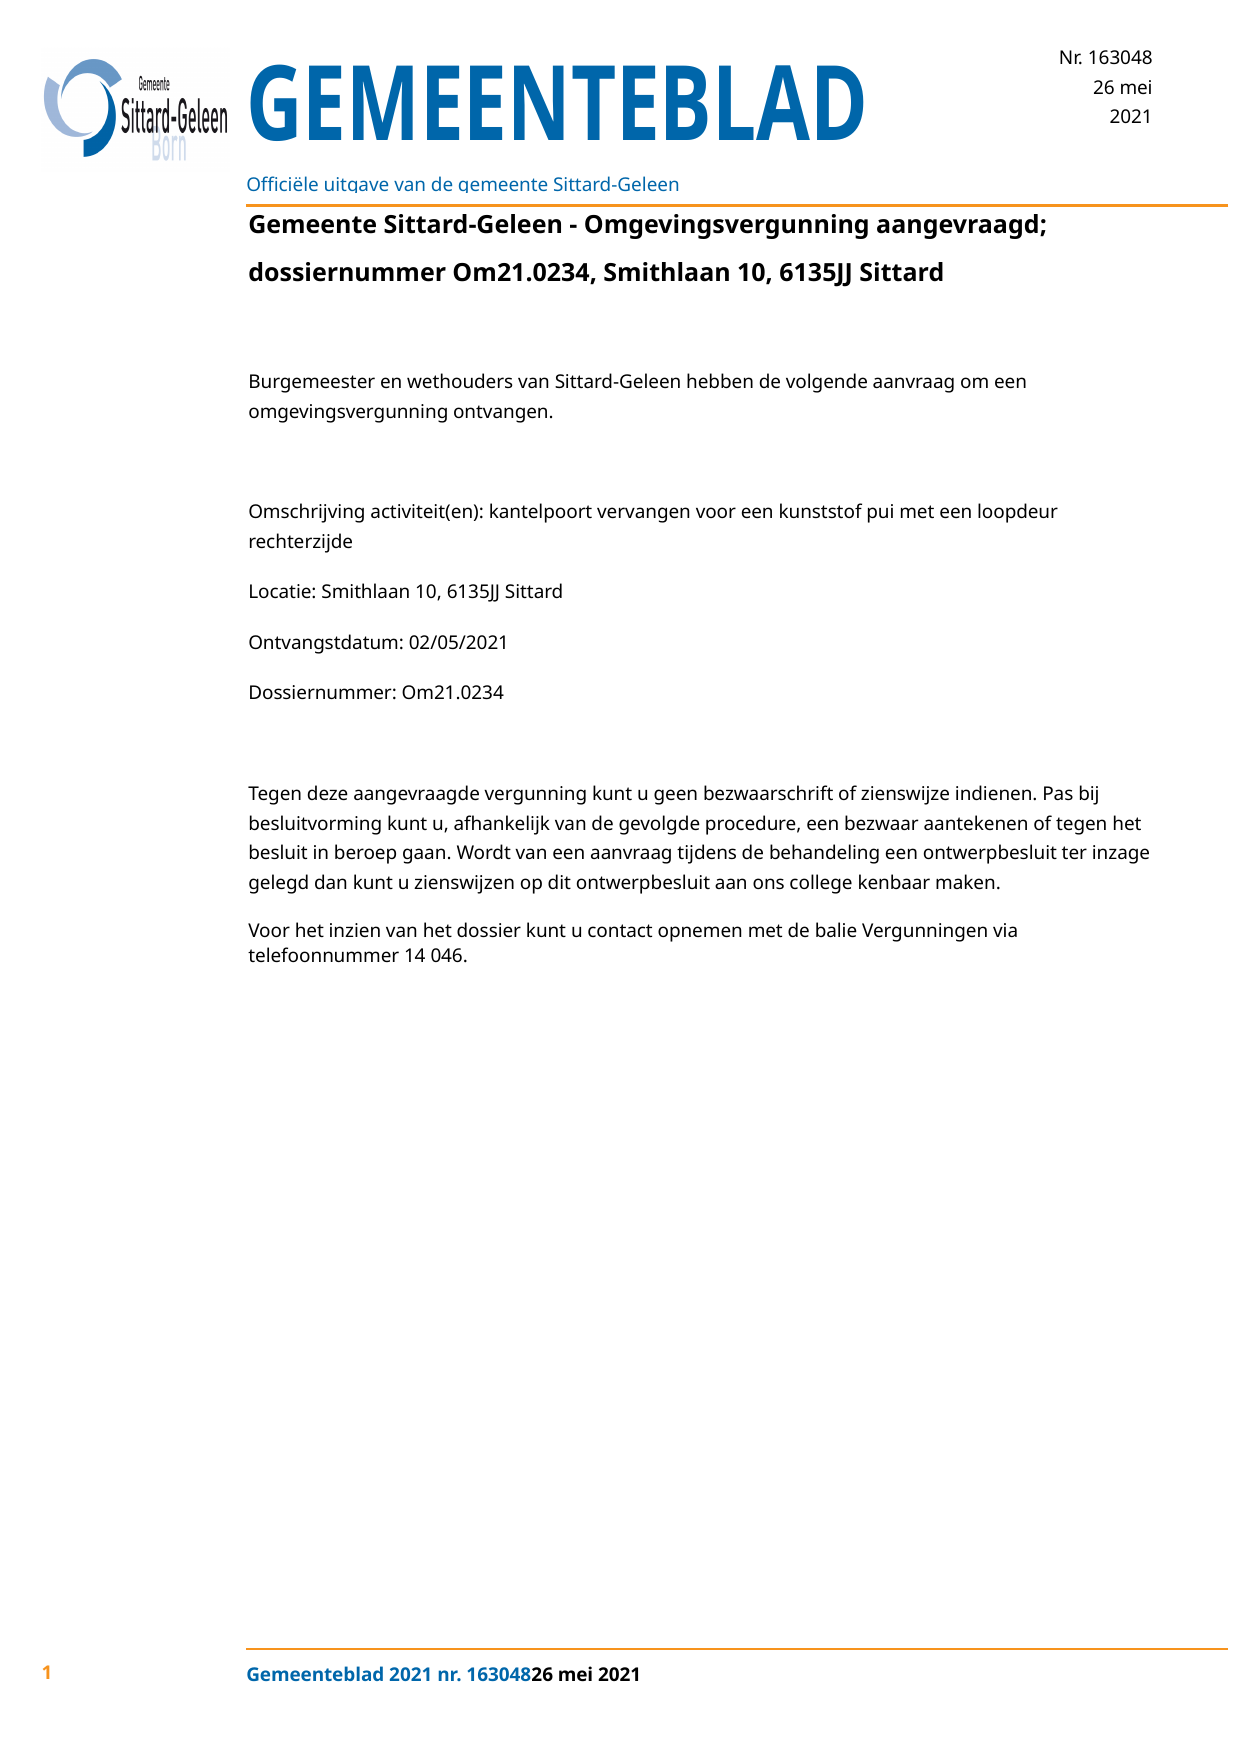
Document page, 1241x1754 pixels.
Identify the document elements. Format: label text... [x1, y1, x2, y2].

text Tegen deze aangevraagde vergunning kunt u geen bezwaarschrift of zienswijze indienen. Pas bij besluitvorming kunt u, afhankelijk van de gevolgde procedure, een bezwaar aantekenen of tegen het besluit in beroep gaan. Wordt van een aanvraag tijdens de behandeling een ontwerpbesluit ter inzage gelegd dan kunt u zienswijzen op dit ontwerpbesluit aan ons college kenbaar maken. [248, 780, 1152, 895]
text Voor het inzien van het dossier kunt u contact opnemen met de balie Vergunningen via telefoonnummer 14 046. [248, 917, 1152, 968]
text Omschrijving activiteit(en): kantelpoort vervangen voor een kunststof pui met een loopdeur rechterzijde [248, 499, 1152, 554]
text Gemeente Sittard-Geleen - Omgevingsvergunning aangevraagd; dossiernummer Om21.0234, Smithlaan 10, 6135JJ Sittard [248, 207, 1152, 288]
text Dossiernummer: Om21.0234 [248, 679, 1152, 705]
text Ontvangstdatum: 02/05/2021 [248, 629, 1152, 655]
text Locatie: Smithlaan 10, 6135JJ Sittard [248, 579, 1152, 604]
text Burgemeester en wethouders van Sittard-Geleen hebben de volgende aanvraag om een omgevingsvergunning ontvangen. [248, 368, 1152, 424]
picture [41, 47, 231, 172]
